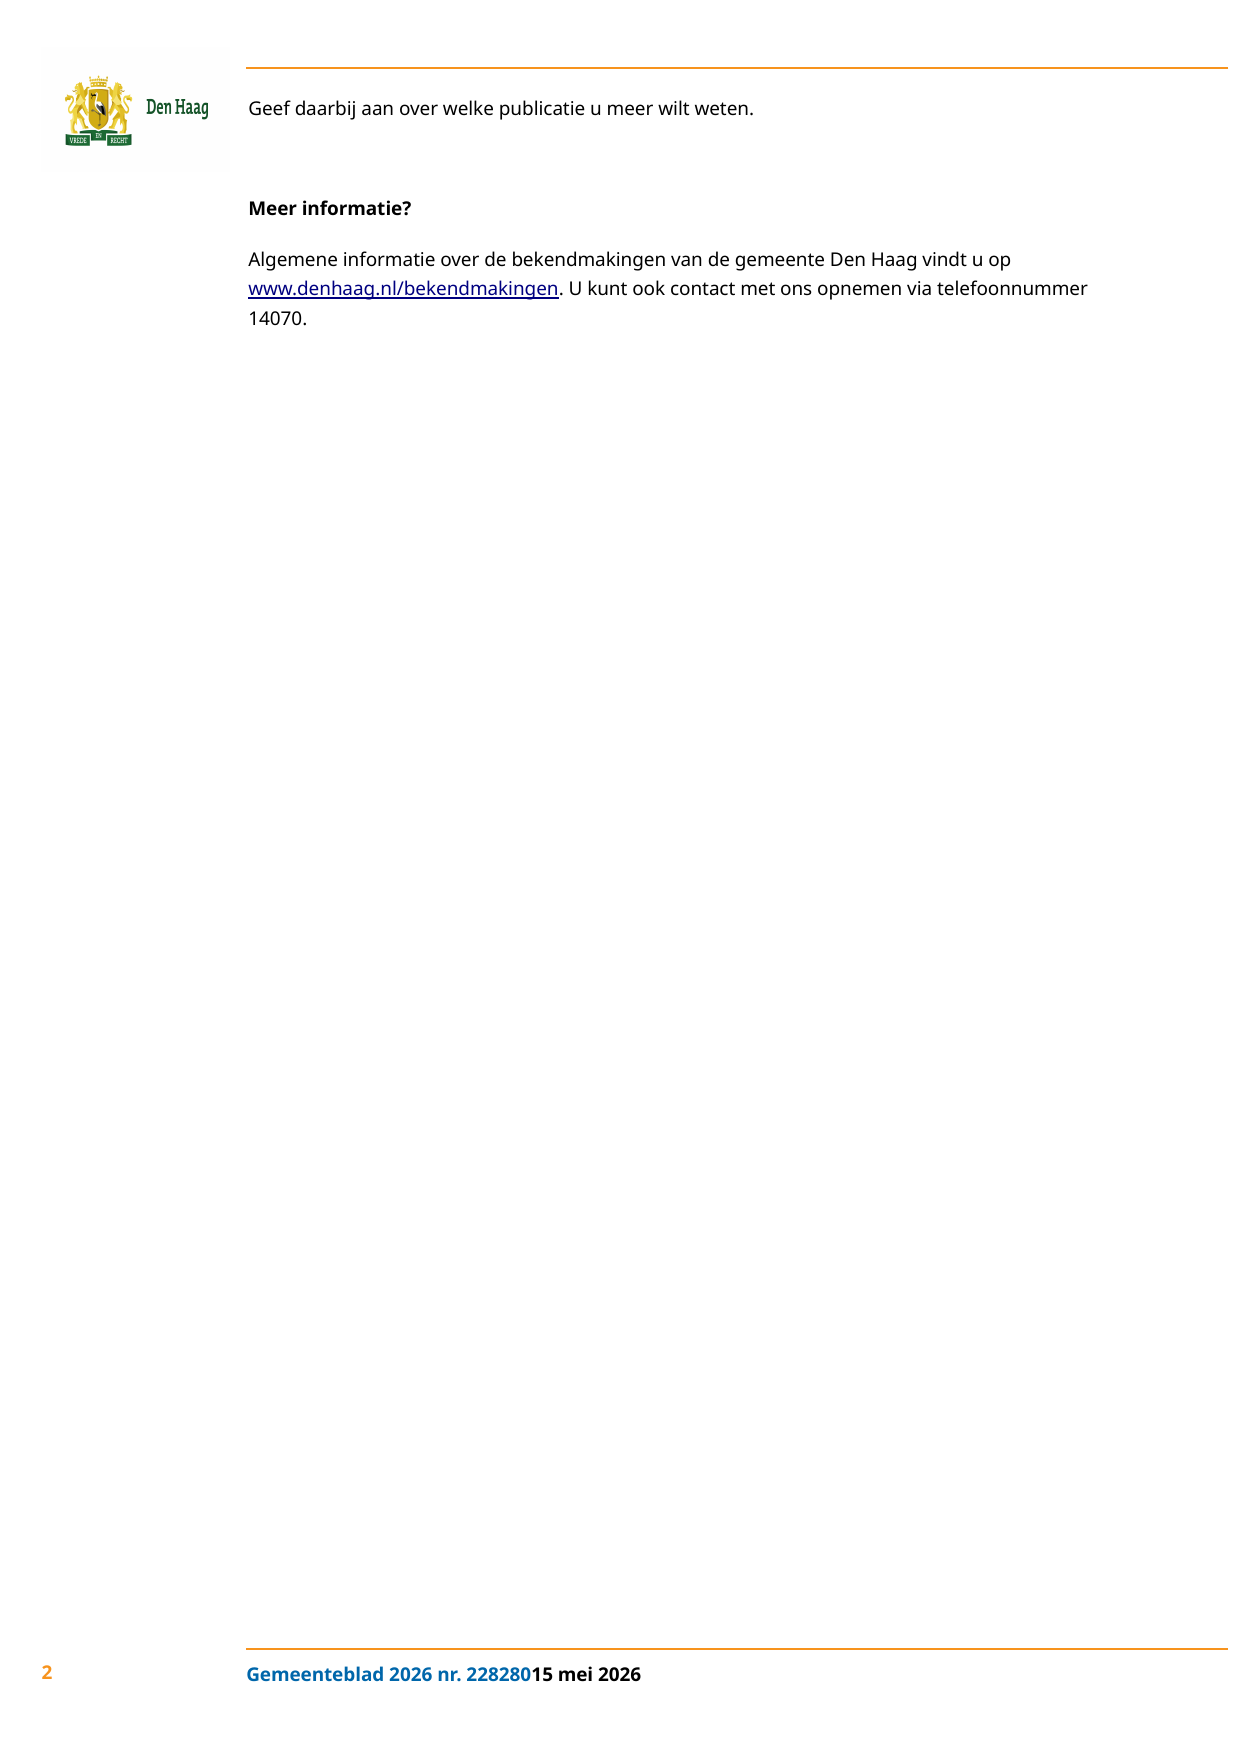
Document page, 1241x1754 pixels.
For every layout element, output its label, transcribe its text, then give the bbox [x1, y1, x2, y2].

text Meer informatie? [248, 196, 1152, 221]
text Geef daarbij aan over welke publicatie u meer wilt weten. [248, 95, 1152, 121]
text Algemene informatie over de bekendmakingen van de gemeente Den Haag vindt u op www.denhaag.nl/bekendmakingen. U kunt ook contact met ons opnemen via telefoonnummer 14070. [248, 246, 1152, 331]
picture [41, 47, 231, 172]
